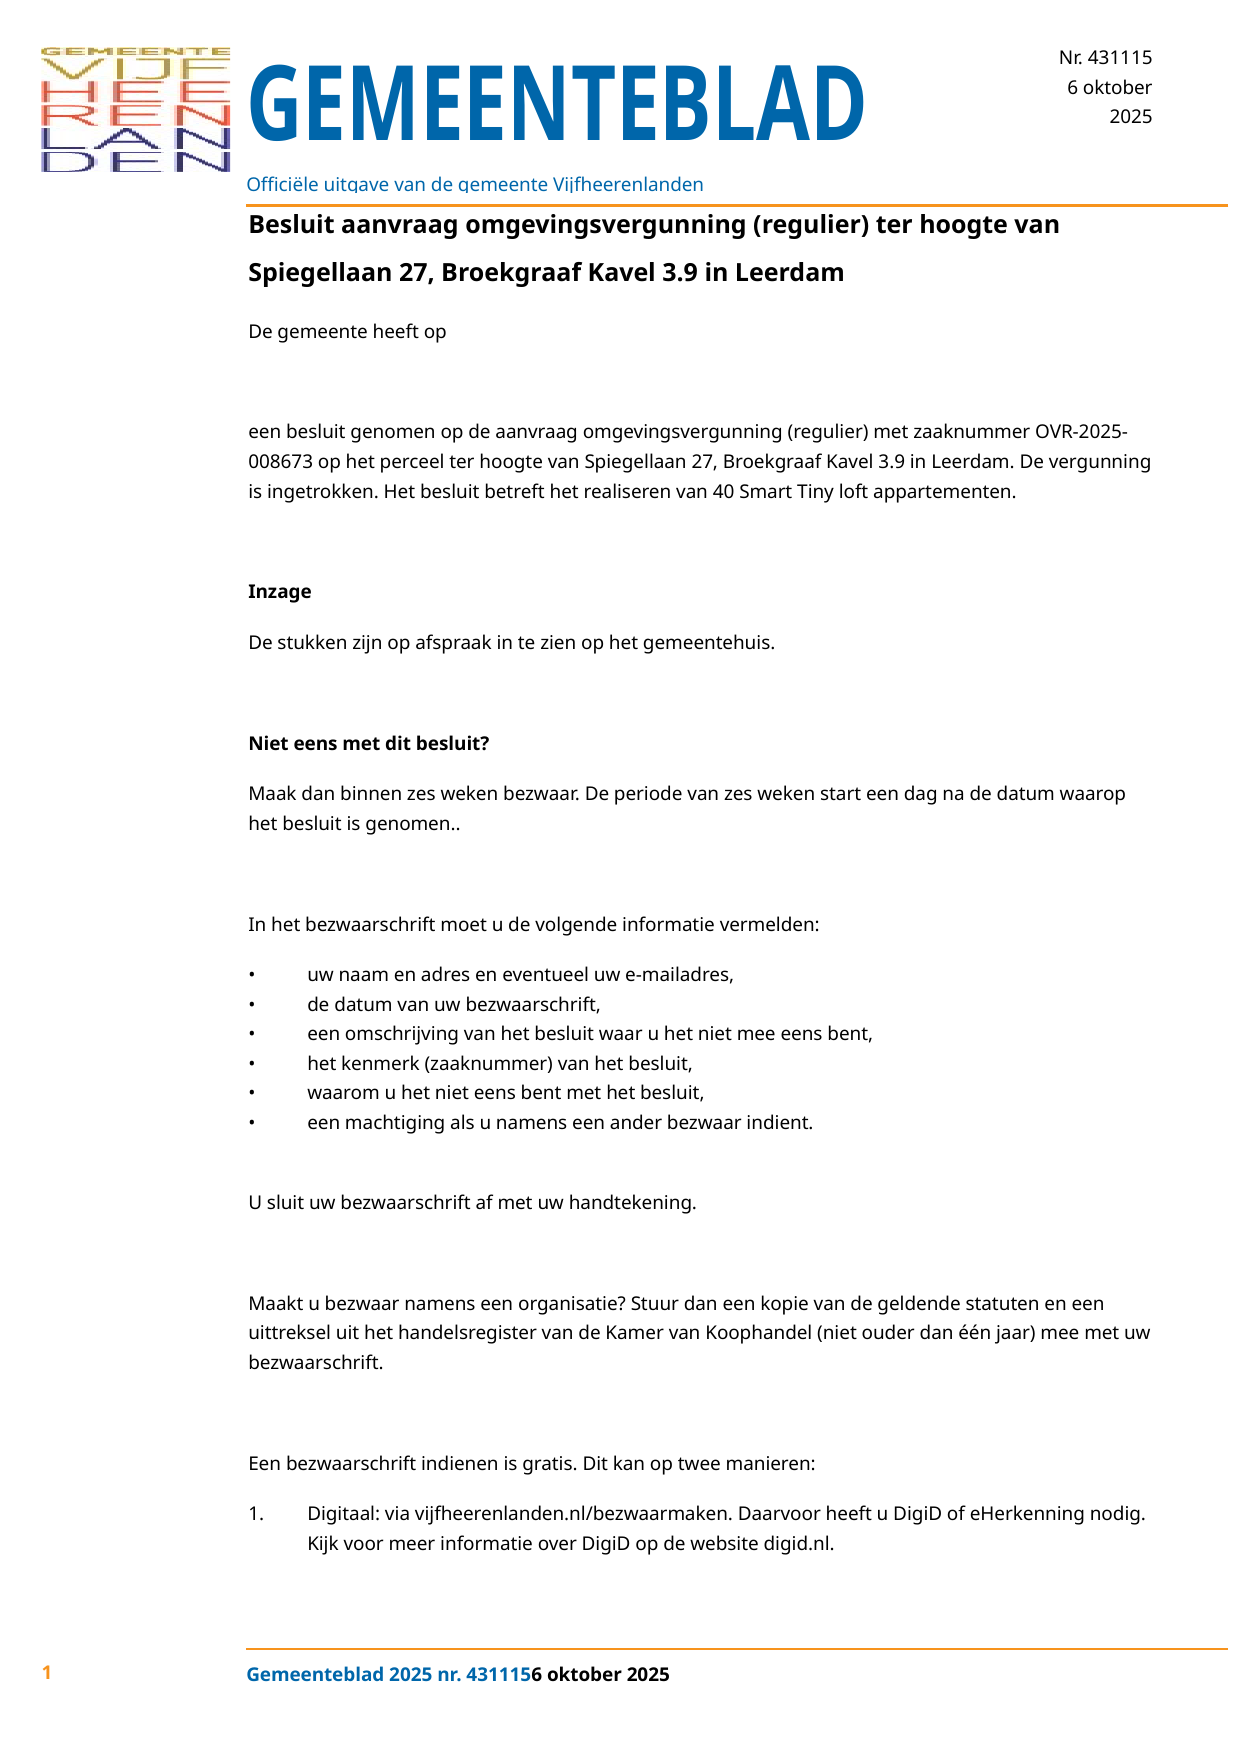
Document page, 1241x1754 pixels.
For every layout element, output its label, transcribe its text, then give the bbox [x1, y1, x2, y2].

picture [41, 47, 231, 172]
list uw naam en adres en eventueel uw e-mailadres, [248, 961, 1152, 987]
text Inzage [248, 579, 1152, 604]
text Besluit aanvraag omgevingsvergunning (regulier) ter hoogte van Spiegellaan 27, Broekgraaf Kavel 3.9 in Leerdam [248, 207, 1152, 288]
text In het bezwaarschrift moet u de volgende informatie vermelden: [248, 911, 1152, 937]
list Digitaal: via vijfheerenlanden.nl/bezwaarmaken. Daarvoor heeft u DigiD of eHerkenning nodig. Kijk voor meer informatie over DigiD op de website digid.nl. [248, 1500, 1152, 1556]
list het kenmerk (zaaknummer) van het besluit, [248, 1050, 1152, 1076]
text De stukken zijn op afspraak in te zien op het gemeentehuis. [248, 629, 1152, 655]
text Maakt u bezwaar namens een organisatie? Stuur dan een kopie van de geldende statuten en een uittreksel uit het handelsregister van de Kamer van Koophandel (niet ouder dan één jaar) mee met uw bezwaarschrift. [248, 1290, 1152, 1375]
list een machtiging als u namens een ander bezwaar indient. [248, 1109, 1152, 1135]
list een omschrijving van het besluit waar u het niet mee eens bent, [248, 1020, 1152, 1046]
list de datum van uw bezwaarschrift, [248, 991, 1152, 1017]
text Niet eens met dit besluit? [248, 730, 1152, 756]
text De gemeente heeft op [248, 318, 1152, 344]
text U sluit uw bezwaarschrift af met uw handtekening. [248, 1189, 1152, 1215]
text Maak dan binnen zes weken bezwaar. De periode van zes weken start een dag na de datum waarop het besluit is genomen.. [248, 780, 1152, 836]
text Een bezwaarschrift indienen is gratis. Dit kan op twee manieren: [248, 1450, 1152, 1476]
list waarom u het niet eens bent met het besluit, [248, 1079, 1152, 1105]
text een besluit genomen op de aanvraag omgevingsvergunning (regulier) met zaaknummer OVR-2025-008673 op het perceel ter hoogte van Spiegellaan 27, Broekgraaf Kavel 3.9 in Leerdam. De vergunning is ingetrokken. Het besluit betreft het realiseren van 40 Smart Tiny loft appartementen. [248, 419, 1152, 504]
